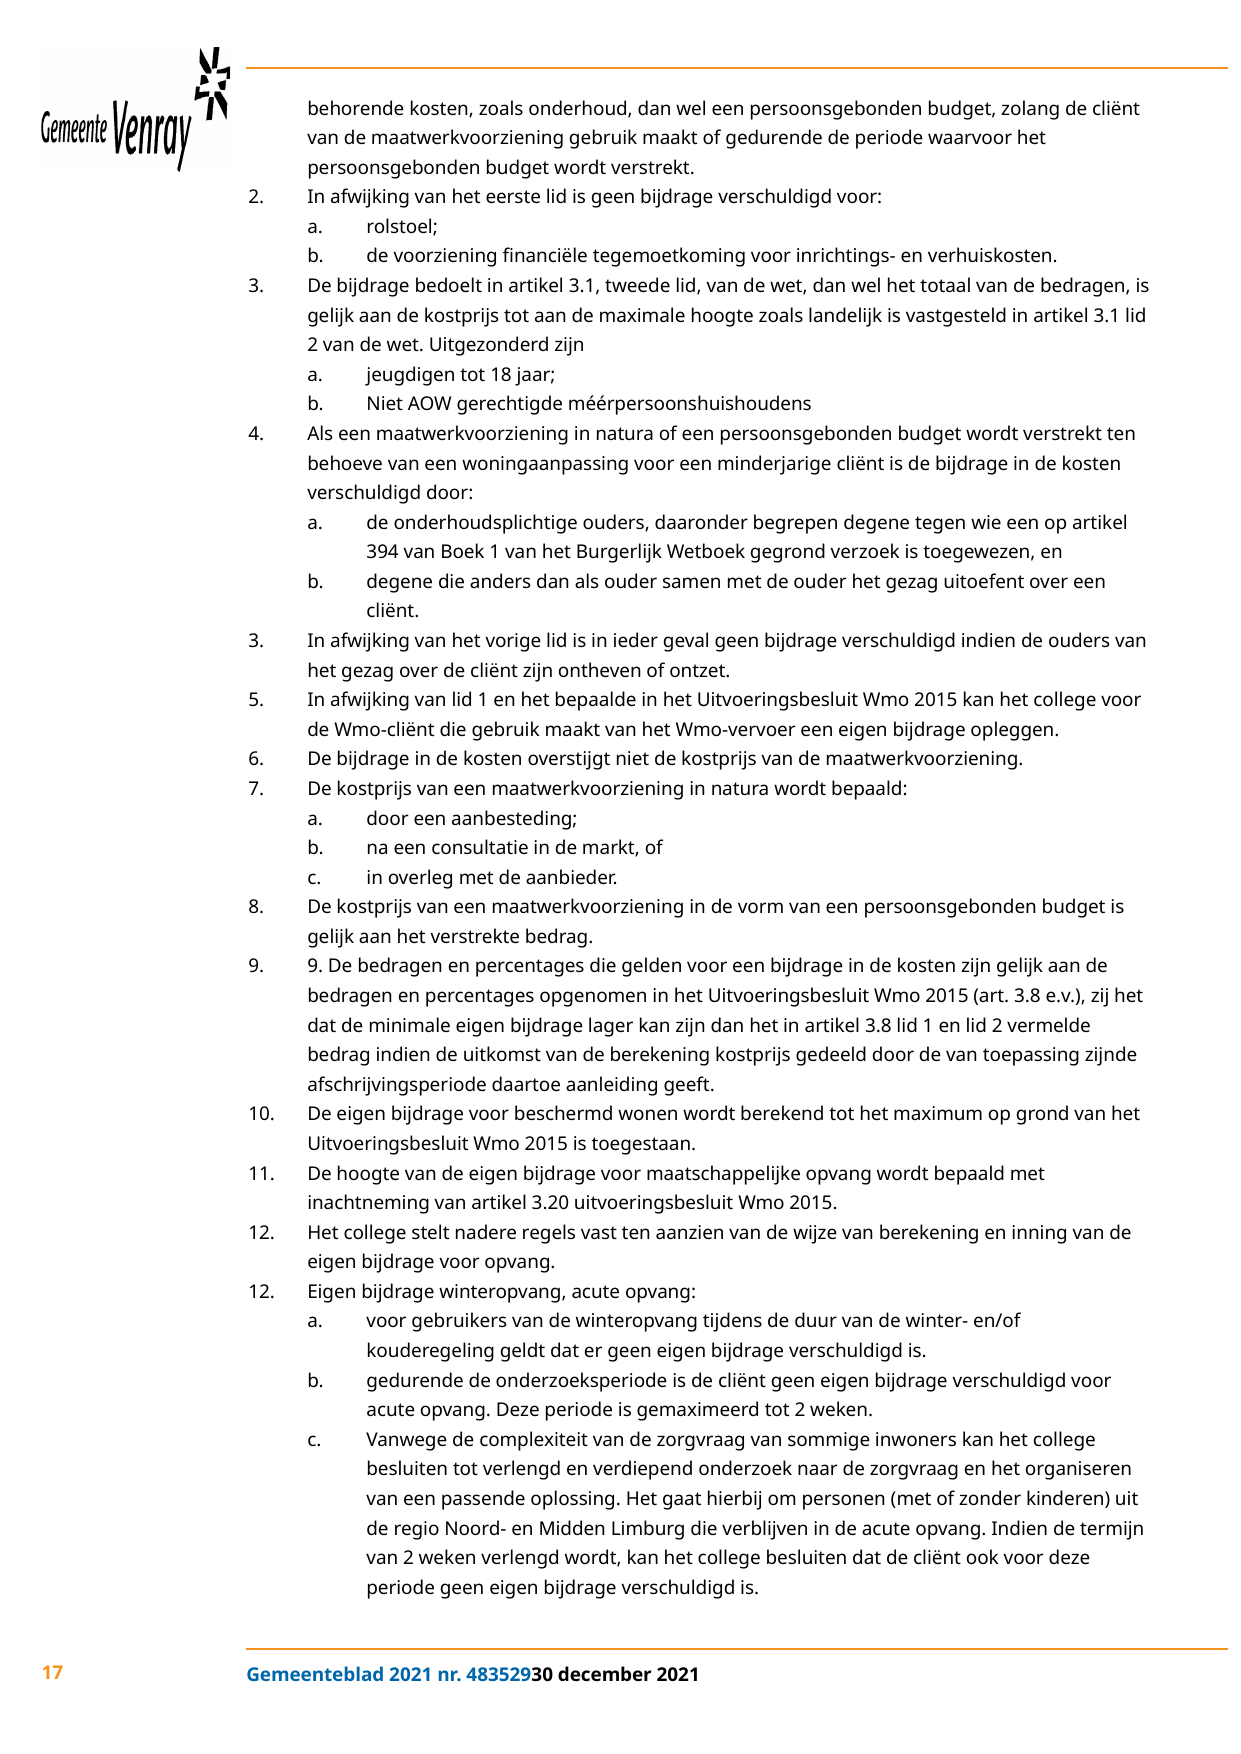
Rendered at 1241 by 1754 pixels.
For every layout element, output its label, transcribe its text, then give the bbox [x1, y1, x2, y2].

list Eigen bijdrage winteropvang, acute opvang: [248, 1278, 1152, 1304]
list De bijdrage bedoelt in artikel 3.1, tweede lid, van de wet, dan wel het totaal van de bedragen, is gelijk aan de kostprijs tot aan de maximale hoogte zoals landelijk is vastgesteld in artikel 3.1 lid 2 van de wet. Uitgezonderd zijn [248, 272, 1152, 357]
list De hoogte van de eigen bijdrage voor maatschappelijke opvang wordt bepaald met inachtneming van artikel 3.20 uitvoeringsbesluit Wmo 2015. [248, 1160, 1152, 1215]
list door een aanbesteding; [307, 805, 1152, 831]
list Het college stelt nadere regels vast ten aanzien van de wijze van berekening en inning van de eigen bijdrage voor opvang. [248, 1219, 1152, 1274]
list 9. De bedragen en percentages die gelden voor een bijdrage in de kosten zijn gelijk aan de bedragen en percentages opgenomen in het Uitvoeringsbesluit Wmo 2015 (art. 3.8 e.v.), zij het dat de minimale eigen bijdrage lager kan zijn dan het in artikel 3.8 lid 1 en lid 2 vermelde bedrag indien de uitkomst van de berekening kostprijs gedeeld door de van toepassing zijnde afschrijvingsperiode daartoe aanleiding geeft. [248, 953, 1152, 1097]
list na een consultatie in de markt, of [307, 834, 1152, 860]
list gedurende de onderzoeksperiode is de cliënt geen eigen bijdrage verschuldigd voor acute opvang. Deze periode is gemaximeerd tot 2 weken. [307, 1367, 1152, 1422]
list de voorziening financiële tegemoetkoming voor inrichtings- en verhuiskosten. [307, 243, 1152, 268]
list In afwijking van het eerste lid is geen bijdrage verschuldigd voor: [248, 183, 1152, 209]
list rolstoel; [307, 213, 1152, 239]
list in overleg met de aanbieder. [307, 864, 1152, 890]
list De eigen bijdrage voor beschermd wonen wordt berekend tot het maximum op grond van het Uitvoeringsbesluit Wmo 2015 is toegestaan. [248, 1101, 1152, 1156]
list jeugdigen tot 18 jaar; [307, 361, 1152, 387]
list De kostprijs van een maatwerkvoorziening in natura wordt bepaald: [248, 775, 1152, 801]
list de onderhoudsplichtige ouders, daaronder begrepen degene tegen wie een op artikel 394 van Boek 1 van het Burgerlijk Wetboek gegrond verzoek is toegewezen, en [307, 509, 1152, 564]
list De kostprijs van een maatwerkvoorziening in de vorm van een persoonsgebonden budget is gelijk aan het verstrekte bedrag. [248, 893, 1152, 949]
list In afwijking van lid 1 en het bepaalde in het Uitvoeringsbesluit Wmo 2015 kan het college voor de Wmo-cliënt die gebruik maakt van het Wmo-vervoer een eigen bijdrage opleggen. [248, 686, 1152, 742]
list Niet AOW gerechtigde méérpersoonshuishoudens [307, 391, 1152, 416]
list degene die anders dan als ouder samen met de ouder het gezag uitoefent over een cliënt. [307, 568, 1152, 623]
list De bijdrage in de kosten overstijgt niet de kostprijs van de maatwerkvoorziening. [248, 746, 1152, 771]
picture [41, 47, 231, 172]
list voor gebruikers van de winteropvang tijdens de duur van de winter- en/of kouderegeling geldt dat er geen eigen bijdrage verschuldigd is. [307, 1308, 1152, 1363]
list In afwijking van het vorige lid is in ieder geval geen bijdrage verschuldigd indien de ouders van het gezag over de cliënt zijn ontheven of ontzet. [248, 627, 1152, 683]
list behorende kosten, zoals onderhoud, dan wel een persoonsgebonden budget, zolang de cliënt van de maatwerkvoorziening gebruik maakt of gedurende de periode waarvoor het persoonsgebonden budget wordt verstrekt. [248, 95, 1152, 180]
list Vanwege de complexiteit van de zorgvraag van sommige inwoners kan het college besluiten tot verlengd en verdiepend onderzoek naar de zorgvraag en het organiseren van een passende oplossing. Het gaat hierbij om personen (met of zonder kinderen) uit de regio Noord- en Midden Limburg die verblijven in de acute opvang. Indien de termijn van 2 weken verlengd wordt, kan het college besluiten dat de cliënt ook voor deze periode geen eigen bijdrage verschuldigd is. [307, 1426, 1152, 1600]
list Als een maatwerkvoorziening in natura of een persoonsgebonden budget wordt verstrekt ten behoeve van een woningaanpassing voor een minderjarige cliënt is de bijdrage in de kosten verschuldigd door: [248, 420, 1152, 505]
